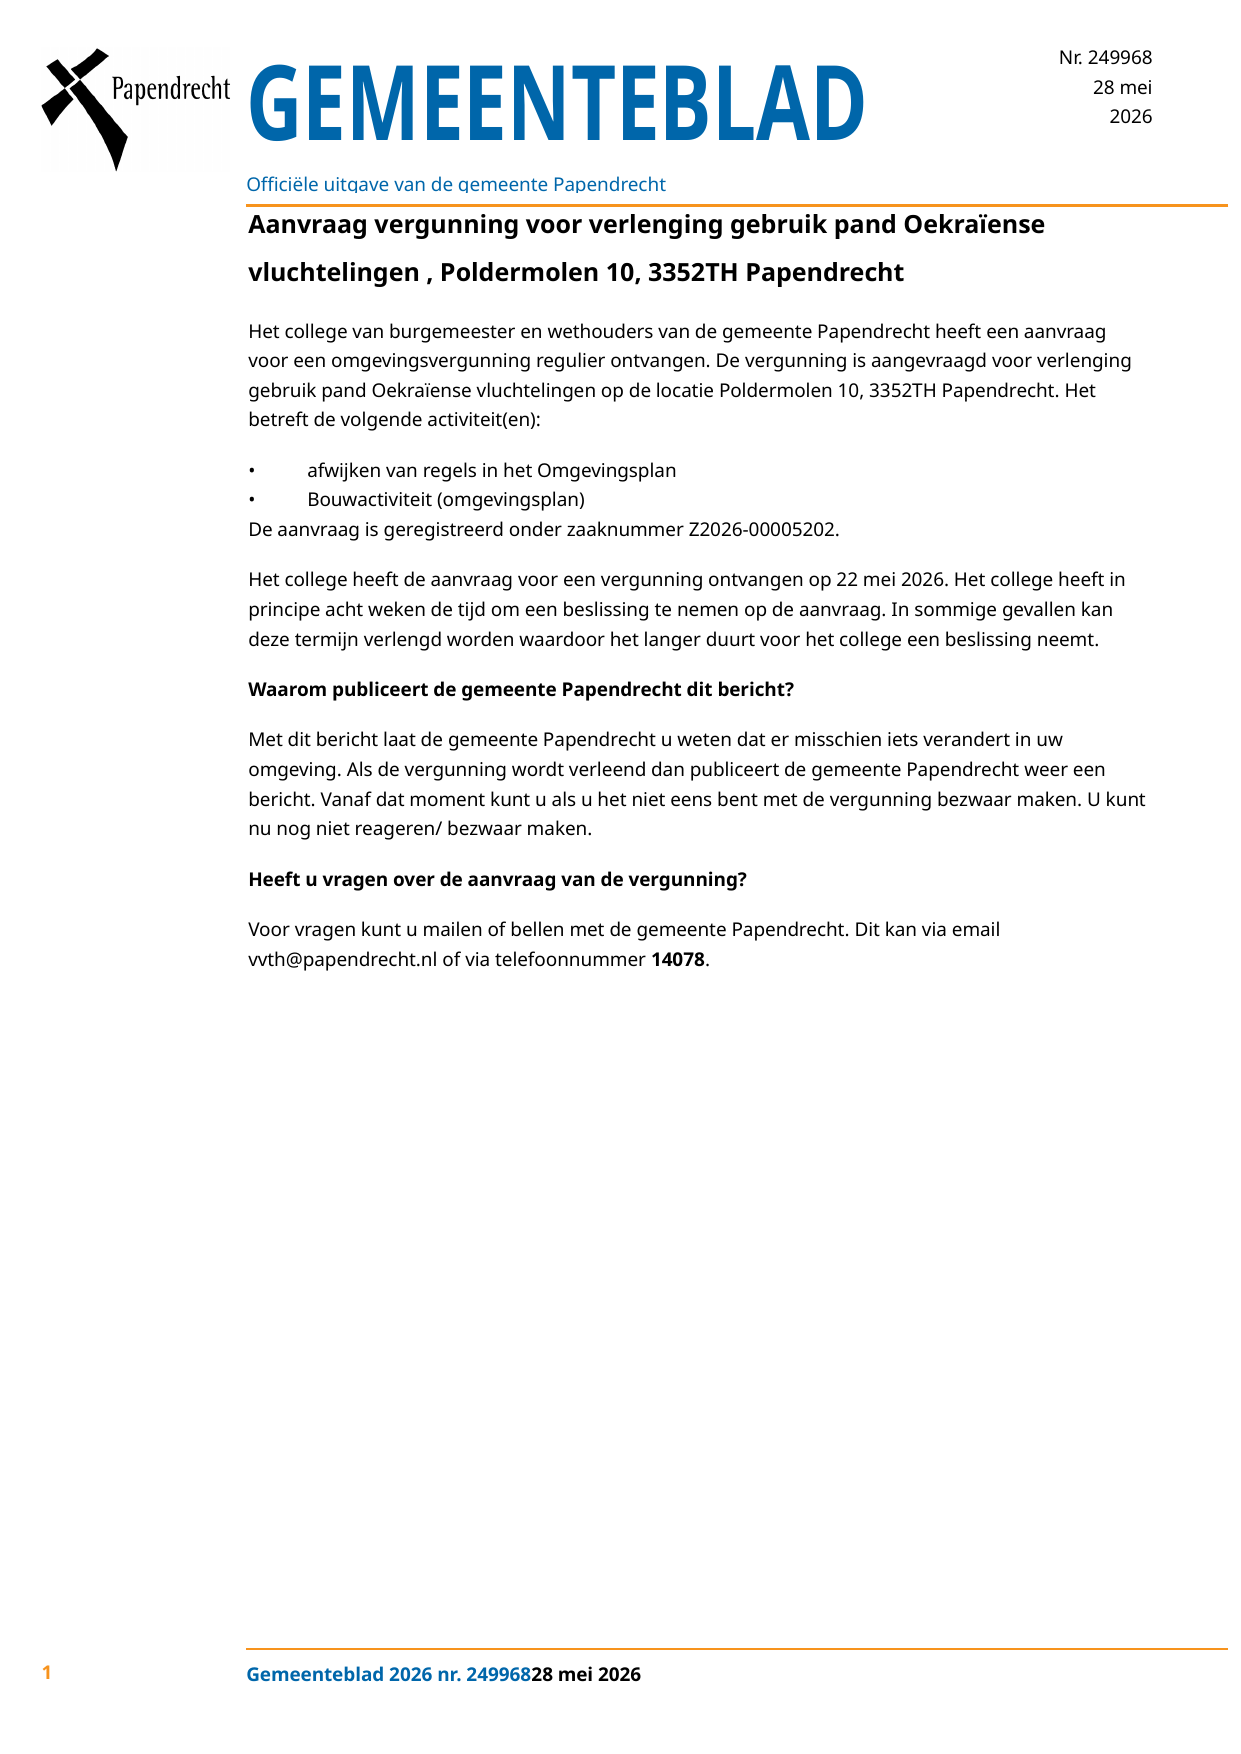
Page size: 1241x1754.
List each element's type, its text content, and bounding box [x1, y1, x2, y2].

text Waarom publiceert de gemeente Papendrecht dit bericht? [248, 676, 1152, 702]
picture [41, 47, 231, 172]
text Heeft u vragen over de aanvraag van de vergunning? [248, 866, 1152, 892]
text Voor vragen kunt u mailen of bellen met de gemeente Papendrecht. Dit kan via email vvth@papendrecht.nl of via telefoonnummer 14078. [248, 916, 1152, 972]
text Met dit bericht laat de gemeente Papendrecht u weten dat er misschien iets verandert in uw omgeving. Als de vergunning wordt verleend dan publiceert de gemeente Papendrecht weer een bericht. Vanaf dat moment kunt u als u het niet eens bent met de vergunning bezwaar maken. U kunt nu nog niet reageren/ bezwaar maken. [248, 727, 1152, 841]
list afwijken van regels in het Omgevingsplan [248, 457, 1152, 483]
text Het college heeft de aanvraag voor een vergunning ontvangen op 22 mei 2026. Het college heeft in principe acht weken de tijd om een beslissing te nemen op de aanvraag. In sommige gevallen kan deze termijn verlengd worden waardoor het langer duurt voor het college een beslissing neemt. [248, 567, 1152, 652]
text De aanvraag is geregistreerd onder zaaknummer Z2026-00005202. [248, 516, 1152, 542]
text Het college van burgemeester en wethouders van de gemeente Papendrecht heeft een aanvraag voor een omgevingsvergunning regulier ontvangen. De vergunning is aangevraagd voor verlenging gebruik pand Oekraïense vluchtelingen op de locatie Poldermolen 10, 3352TH Papendrecht. Het betreft de volgende activiteit(en): [248, 318, 1152, 432]
text Aanvraag vergunning voor verlenging gebruik pand Oekraïense vluchtelingen , Poldermolen 10, 3352TH Papendrecht [248, 207, 1152, 288]
list Bouwactiviteit (omgevingsplan) [248, 487, 1152, 512]
